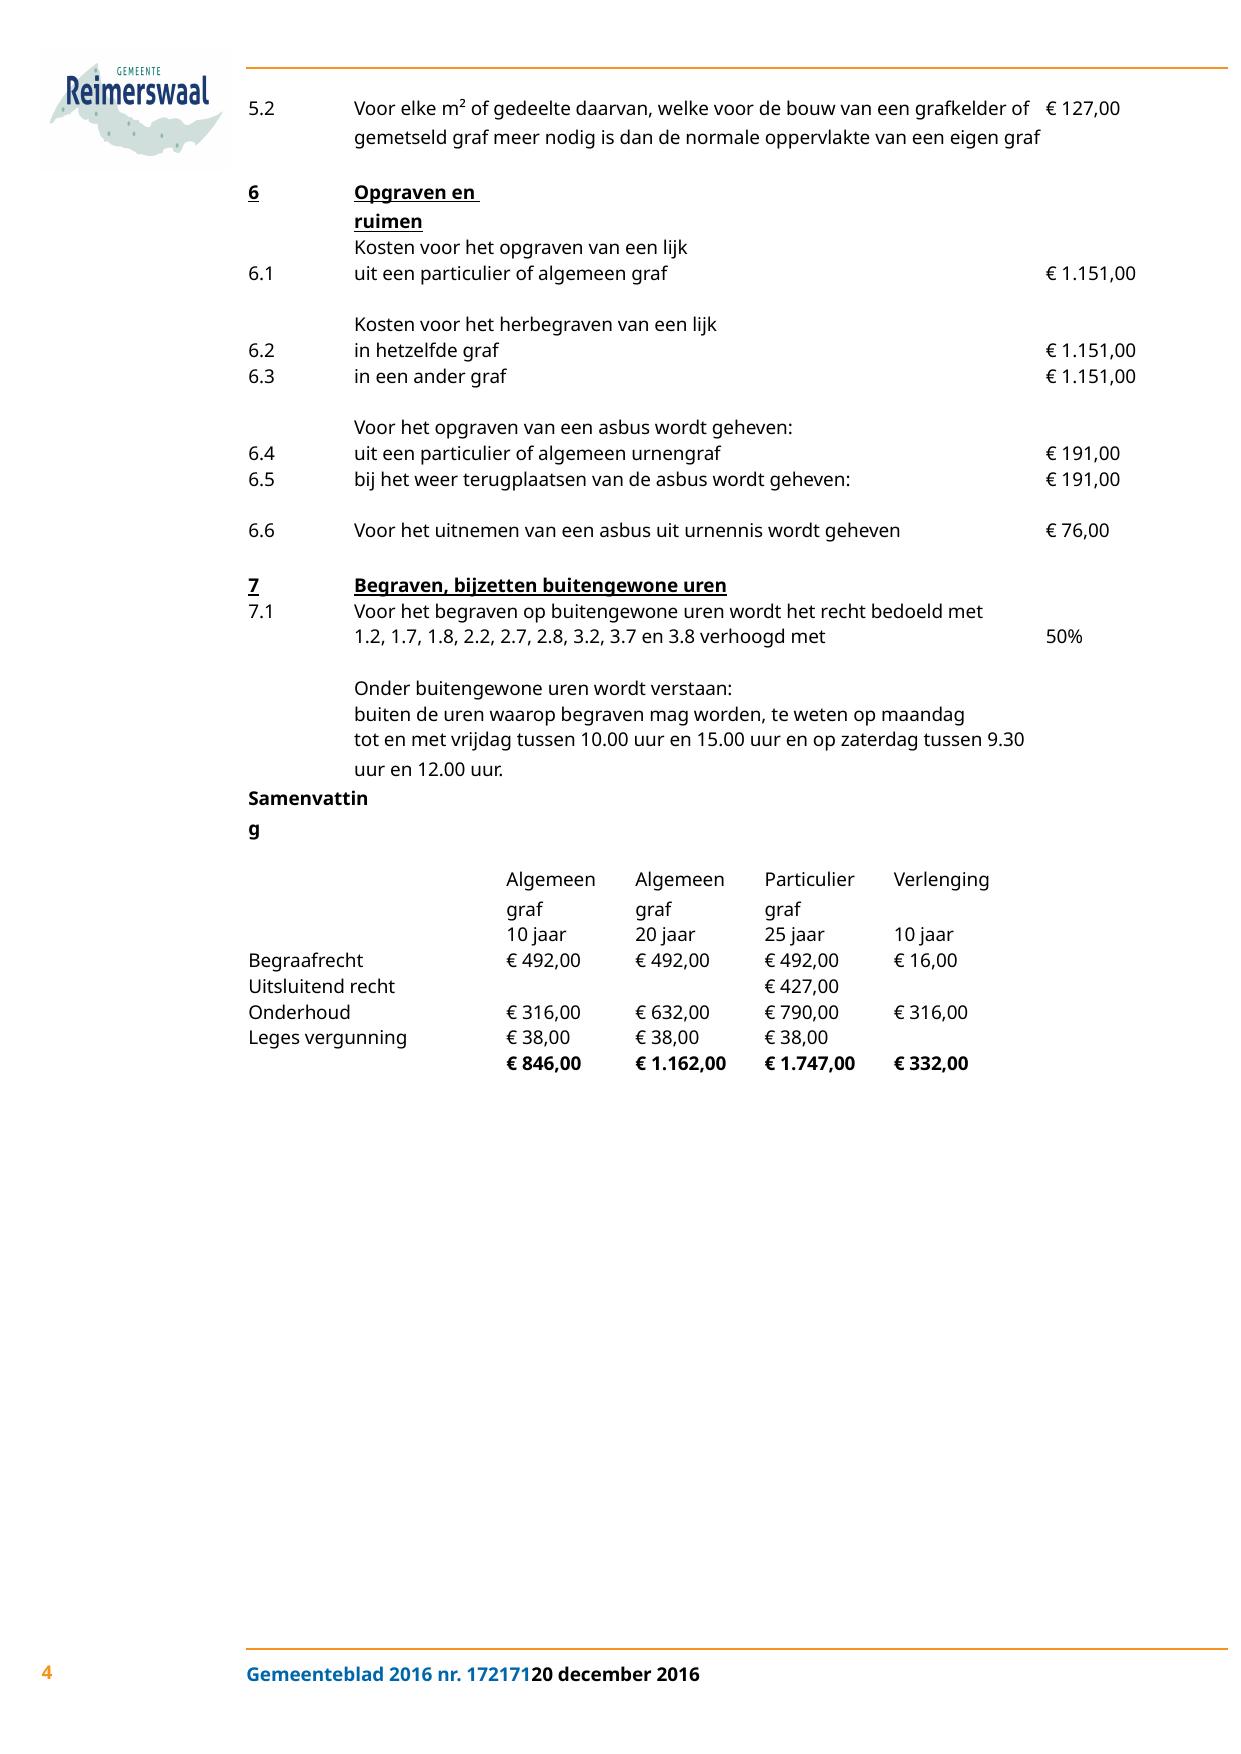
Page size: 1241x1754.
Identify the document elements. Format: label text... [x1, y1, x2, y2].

table_cell [1046, 415, 1152, 440]
table_cell [940, 312, 1046, 337]
table_cell Begraafrecht [248, 948, 506, 973]
table_cell [248, 415, 354, 440]
table_cell [248, 675, 354, 701]
table_cell [1046, 650, 1152, 675]
table_cell [248, 312, 354, 337]
table_cell € 191,00 [1046, 466, 1152, 492]
table_cell € 1.162,00 [635, 1050, 764, 1076]
table_cell [1023, 1025, 1152, 1050]
table_header [894, 785, 1022, 841]
table_cell € 1.747,00 [764, 1050, 893, 1076]
table_cell [1046, 150, 1152, 176]
table_header [940, 572, 1046, 598]
table_header [515, 179, 621, 234]
table_cell [515, 363, 727, 389]
table_header Begraven, bijzetten buitengewone uren [354, 572, 833, 598]
table_cell [940, 363, 1046, 389]
table_cell [1046, 701, 1152, 727]
table_cell Kosten voor het opgraven van een lijk [354, 235, 833, 260]
table_cell [1046, 389, 1152, 414]
table_header [635, 785, 764, 841]
table_cell € 1.151,00 [1046, 363, 1152, 389]
table_cell [1023, 841, 1152, 866]
table_cell [377, 999, 506, 1024]
table_cell € 316,00 [506, 999, 635, 1024]
table_cell € 846,00 [506, 1050, 635, 1076]
table_cell [940, 150, 1046, 176]
table_cell € 38,00 [764, 1025, 893, 1050]
table_cell [834, 235, 939, 260]
table_cell € 127,00 [1046, 95, 1152, 150]
table_cell 6.1 [248, 260, 354, 286]
table_cell [635, 973, 764, 999]
table_cell [940, 543, 1046, 569]
table_cell € 790,00 [764, 999, 893, 1024]
table_cell [894, 1025, 1022, 1050]
table_cell € 1.151,00 [1046, 260, 1152, 286]
table_cell in een ander graf [354, 363, 515, 389]
table_cell 6.3 [248, 363, 354, 389]
table_cell [940, 415, 1046, 440]
table_cell [1046, 598, 1152, 624]
table_cell [621, 650, 727, 675]
table_cell € 492,00 [764, 948, 893, 973]
table_cell 1.2, 1.7, 1.8, 2.2, 2.7, 2.8, 3.2, 3.7 en 3.8 verhoogd met [354, 624, 939, 649]
table_cell [1046, 235, 1152, 260]
table_cell [515, 389, 727, 414]
table_cell € 316,00 [894, 999, 1022, 1024]
table_cell [248, 543, 354, 569]
table_cell 10 jaar [894, 922, 1022, 947]
table_cell € 38,00 [506, 1025, 635, 1050]
table_cell [248, 650, 354, 675]
table_cell [728, 338, 833, 363]
table_cell [248, 235, 354, 260]
table_cell [834, 650, 939, 675]
table_cell 6.6 [248, 518, 354, 543]
table_cell [1023, 922, 1152, 947]
table_cell [894, 973, 1022, 999]
table_cell [248, 701, 354, 727]
table_cell [354, 543, 515, 569]
table_cell [506, 841, 635, 866]
table_header Samenvatting [248, 785, 377, 841]
table_cell [940, 440, 1046, 466]
table_cell [940, 389, 1046, 414]
table_cell 6.5 [248, 466, 354, 492]
table_header [834, 572, 939, 598]
table_cell 5.2 [248, 95, 354, 150]
table_cell [728, 543, 833, 569]
table_cell [728, 363, 833, 389]
table_cell [1023, 1050, 1152, 1076]
table_cell [248, 922, 377, 947]
table_header [764, 785, 893, 841]
table_cell € 16,00 [894, 948, 1022, 973]
table_cell 6.2 [248, 338, 354, 363]
table_cell [621, 150, 727, 176]
table_cell [1023, 866, 1152, 922]
table_cell Algemeen graf [506, 866, 635, 922]
table_cell bij het weer terugplaatsen van de asbus wordt geheven: [354, 466, 1046, 492]
table_header [728, 179, 833, 234]
table_cell [940, 260, 1046, 286]
table_cell Voor elke m² of gedeelte daarvan, welke voor de bouw van een grafkelder of gemetseld graf meer nodig is dan de normale oppervlakte van een eigen graf [354, 95, 1046, 150]
table_cell Voor het begraven op buitengewone uren wordt het recht bedoeld met [354, 598, 1046, 624]
table_header [1046, 179, 1152, 234]
table_cell [248, 286, 354, 312]
table_cell [728, 650, 833, 675]
table_cell [1023, 973, 1152, 999]
table_header [1023, 785, 1152, 841]
table_cell [940, 624, 1046, 649]
table_cell [354, 650, 515, 675]
table_header [506, 785, 635, 841]
table_header [834, 179, 939, 234]
table_cell [728, 389, 833, 414]
table_cell 10 jaar [506, 922, 635, 947]
table_cell Kosten voor het herbegraven van een lijk [354, 312, 833, 337]
table_cell [1046, 286, 1152, 312]
table_cell Voor het uitnemen van een asbus uit urnennis wordt geheven [354, 518, 939, 543]
table_header [621, 179, 727, 234]
table_header Opgraven en ruimen [354, 179, 515, 234]
table_cell [940, 650, 1046, 675]
table_cell [764, 841, 893, 866]
table_cell 7.1 [248, 598, 354, 624]
table_cell Voor het opgraven van een asbus wordt geheven: [354, 415, 833, 440]
table_cell [894, 841, 1022, 866]
table_cell [940, 338, 1046, 363]
table_cell € 332,00 [894, 1050, 1022, 1076]
table_cell Onderhoud [248, 999, 377, 1024]
table_cell [248, 727, 354, 782]
table_header [940, 179, 1046, 234]
table_cell [834, 150, 939, 176]
table_cell [354, 150, 515, 176]
table_cell [248, 150, 354, 176]
table_cell [354, 389, 515, 414]
table_cell 25 jaar [764, 922, 893, 947]
table_cell Onder buitengewone uren wordt verstaan: [354, 675, 939, 701]
table_header 6 [248, 179, 354, 234]
table_cell [354, 286, 939, 312]
table_cell € 76,00 [1046, 518, 1152, 543]
table_cell [834, 312, 939, 337]
table_cell [940, 675, 1046, 701]
table_cell € 632,00 [635, 999, 764, 1024]
table_header [377, 785, 506, 841]
table_cell Verlenging [894, 866, 1022, 922]
table_cell Uitsluitend recht [248, 973, 506, 999]
table_cell [248, 492, 354, 517]
table_cell tot en met vrijdag tussen 10.00 uur en 15.00 uur en op zaterdag tussen 9.30 uur en 12.00 uur. [354, 727, 1046, 782]
table_cell uit een particulier of algemeen urnengraf [354, 440, 939, 466]
table_cell 6.4 [248, 440, 354, 466]
table_cell [834, 363, 939, 389]
table_cell [515, 150, 621, 176]
table_cell [635, 841, 764, 866]
table_cell [1023, 948, 1152, 973]
table_cell buiten de uren waarop begraven mag worden, te weten op maandag [354, 701, 1046, 727]
table_cell [248, 866, 377, 922]
table_cell [377, 1050, 506, 1076]
table_cell [1046, 543, 1152, 569]
table_cell [1046, 675, 1152, 701]
table_cell [248, 841, 377, 866]
table_cell [515, 543, 621, 569]
table_cell [834, 415, 939, 440]
table_cell 20 jaar [635, 922, 764, 947]
table_cell [506, 973, 635, 999]
table_cell Leges vergunning [248, 1025, 506, 1050]
table_cell uit een particulier of algemeen graf [354, 260, 939, 286]
table_cell € 191,00 [1046, 440, 1152, 466]
table_cell in hetzelfde graf [354, 338, 515, 363]
table_cell € 427,00 [764, 973, 893, 999]
table_cell [515, 338, 727, 363]
table_cell [834, 338, 939, 363]
table_cell Algemeen graf [635, 866, 764, 922]
table_header 7 [248, 572, 354, 598]
table_cell [1046, 727, 1152, 782]
table_cell [515, 650, 621, 675]
table_cell € 492,00 [635, 948, 764, 973]
table_cell 50% [1046, 624, 1152, 649]
table_cell [834, 389, 939, 414]
table_cell Particulier graf [764, 866, 893, 922]
table_cell [248, 1050, 377, 1076]
table_cell [940, 518, 1046, 543]
table_cell [354, 492, 1046, 517]
table_cell € 492,00 [506, 948, 635, 973]
table_header [1046, 572, 1152, 598]
table_cell [377, 922, 506, 947]
table_cell [377, 841, 506, 866]
table_cell [940, 235, 1046, 260]
table_cell [621, 543, 727, 569]
table_cell [248, 389, 354, 414]
picture [41, 47, 231, 172]
table_cell [1046, 492, 1152, 517]
table_cell € 38,00 [635, 1025, 764, 1050]
table_cell [940, 286, 1046, 312]
table_cell [1046, 312, 1152, 337]
table_cell [834, 543, 939, 569]
table_cell [377, 866, 506, 922]
table_cell [728, 150, 833, 176]
table_cell [1023, 999, 1152, 1024]
table_cell € 1.151,00 [1046, 338, 1152, 363]
table_cell [248, 624, 354, 649]
